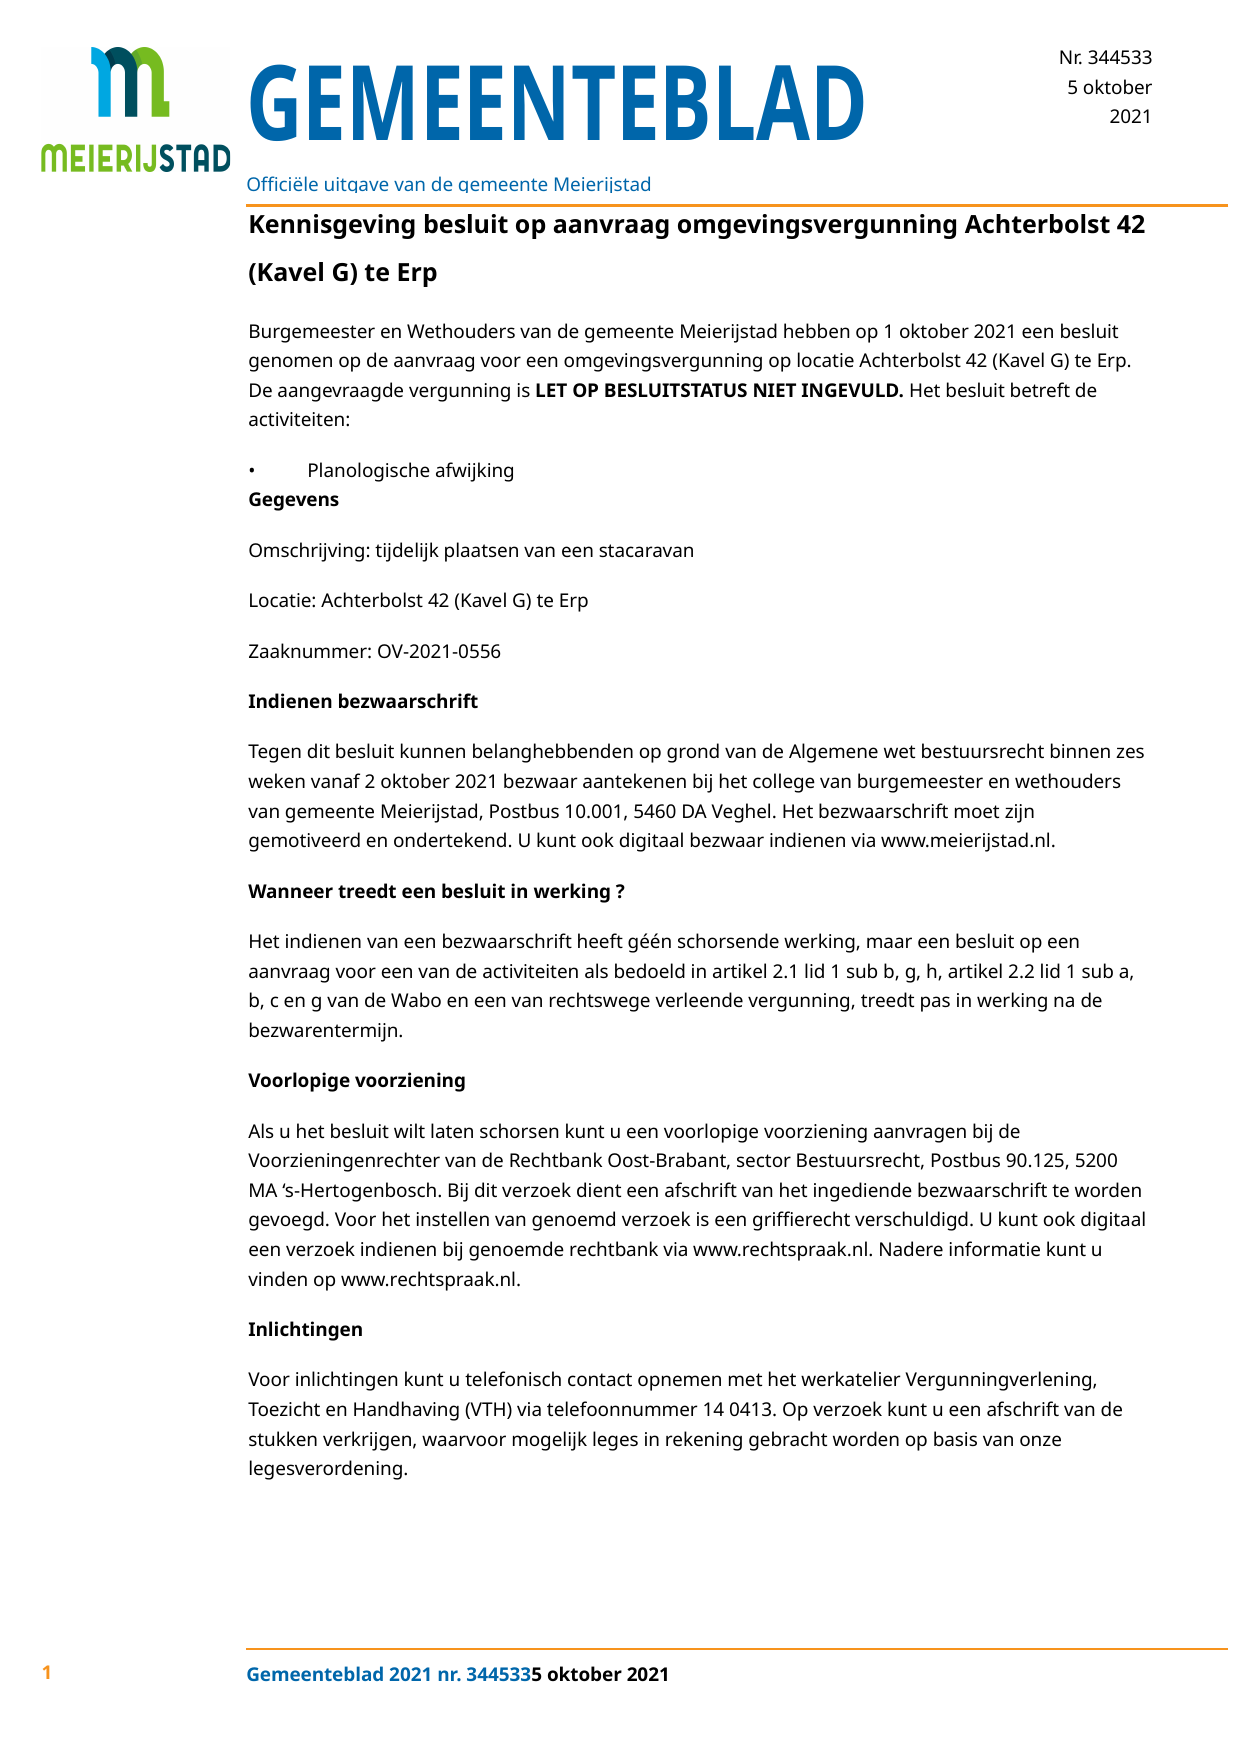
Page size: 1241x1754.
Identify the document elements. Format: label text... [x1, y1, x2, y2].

text Zaaknummer: OV-2021-0556 [248, 638, 1152, 664]
text Locatie: Achterbolst 42 (Kavel G) te Erp [248, 587, 1152, 613]
text Voor inlichtingen kunt u telefonisch contact opnemen met het werkatelier Vergunningverlening, Toezicht en Handhaving (VTH) via telefoonnummer 14 0413. Op verzoek kunt u een afschrift van de stukken verkrijgen, waarvoor mogelijk leges in rekening gebracht worden op basis van onze legesverordening. [248, 1367, 1152, 1481]
text Het indienen van een bezwaarschrift heeft géén schorsende werking, maar een besluit op een aanvraag voor een van de activiteiten als bedoeld in artikel 2.1 lid 1 sub b, g, h, artikel 2.2 lid 1 sub a, b, c en g van de Wabo en een van rechtswege verleende vergunning, treedt pas in werking na de bezwarentermijn. [248, 928, 1152, 1043]
text Indienen bezwaarschrift [248, 688, 1152, 714]
text Als u het besluit wilt laten schorsen kunt u een voorlopige voorziening aanvragen bij de Voorzieningenrechter van de Rechtbank Oost-Brabant, sector Bestuursrecht, Postbus 90.125, 5200 MA ‘s-Hertogenbosch. Bij dit verzoek dient een afschrift van het ingediende bezwaarschrift te worden gevoegd. Voor het instellen van genoemd verzoek is een griffierecht verschuldigd. U kunt ook digitaal een verzoek indienen bij genoemde rechtbank via www.rechtspraak.nl. Nadere informatie kunt u vinden op www.rechtspraak.nl. [248, 1118, 1152, 1292]
text Wanneer treedt een besluit in werking ? [248, 878, 1152, 904]
picture [41, 47, 231, 172]
text Gegevens [248, 487, 1152, 512]
text Voorlopige voorziening [248, 1067, 1152, 1093]
text Kennisgeving besluit op aanvraag omgevingsvergunning Achterbolst 42 (Kavel G) te Erp [248, 207, 1152, 288]
text Tegen dit besluit kunnen belanghebbenden op grond van de Algemene wet bestuursrecht binnen zes weken vanaf 2 oktober 2021 bezwaar aantekenen bij het college van burgemeester en wethouders van gemeente Meierijstad, Postbus 10.001, 5460 DA Veghel. Het bezwaarschrift moet zijn gemotiveerd en ondertekend. U kunt ook digitaal bezwaar indienen via www.meierijstad.nl. [248, 739, 1152, 853]
text Inlichtingen [248, 1316, 1152, 1342]
list Planologische afwijking [248, 457, 1152, 483]
text Burgemeester en Wethouders van de gemeente Meierijstad hebben op 1 oktober 2021 een besluit genomen op de aanvraag voor een omgevingsvergunning op locatie Achterbolst 42 (Kavel G) te Erp. De aangevraagde vergunning is LET OP BESLUITSTATUS NIET INGEVULD. Het besluit betreft de activiteiten: [248, 318, 1152, 432]
text Omschrijving: tijdelijk plaatsen van een stacaravan [248, 537, 1152, 563]
